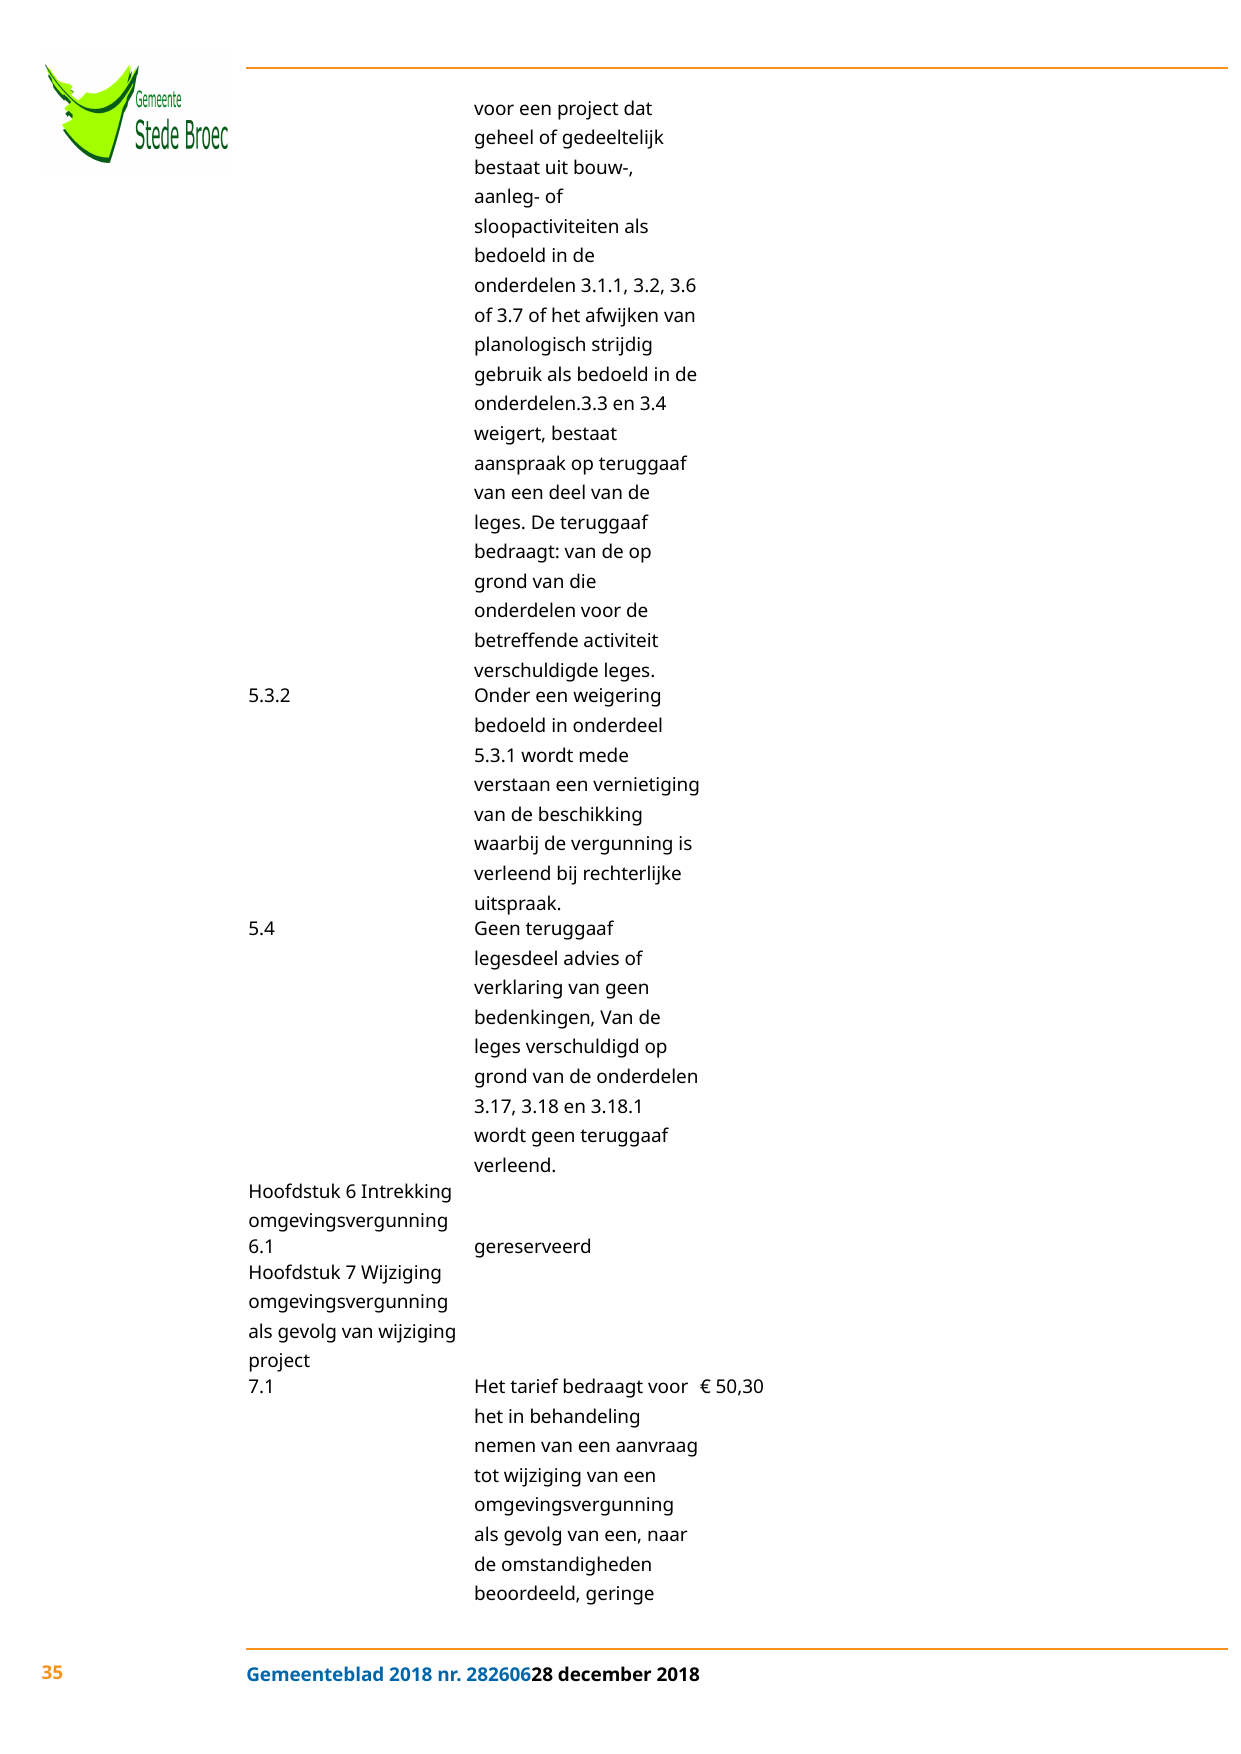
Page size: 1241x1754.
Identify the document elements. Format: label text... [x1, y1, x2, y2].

table_cell Hoofdstuk 7 Wijziging omgevingsvergunning als gevolg van wijziging project [248, 1259, 474, 1373]
table_cell 7.1 [248, 1373, 474, 1606]
table_cell [926, 1233, 1152, 1259]
table_cell Onder een weigering bedoeld in onderdeel 5.3.1 wordt mede verstaan een vernietiging van de beschikking waarbij de vergunning is verleend bij rechterlijke uitspraak. [474, 683, 700, 915]
table_cell Het tarief bedraagt voor het in behandeling nemen van een aanvraag tot wijziging van een omgevingsvergunning als gevolg van een, naar de omstandigheden beoordeeld, geringe [474, 1373, 700, 1606]
table_cell Geen teruggaaf legesdeel advies of verklaring van geen bedenkingen, Van de leges verschuldigd op grond van de onderdelen 3.17, 3.18 en 3.18.1 wordt geen teruggaaf verleend. [474, 915, 700, 1178]
table_cell [926, 915, 1152, 1178]
table_cell € 50,30 [700, 1373, 926, 1606]
table_cell [926, 95, 1152, 683]
table_cell [700, 95, 926, 683]
table_cell Hoofdstuk 6 Intrekking omgevingsvergunning [248, 1178, 474, 1233]
table_cell [926, 683, 1152, 915]
table_cell voor een project dat geheel of gedeeltelijk bestaat uit bouw-, aanleg- of sloopactiviteiten als bedoeld in de onderdelen 3.1.1, 3.2, 3.6 of 3.7 of het afwijken van planologisch strijdig gebruik als bedoeld in de onderdelen.3.3 en 3.4 weigert, bestaat aanspraak op teruggaaf van een deel van de leges. De teruggaaf bedraagt: van de op grond van die onderdelen voor de betreffende activiteit verschuldigde leges. [474, 95, 700, 683]
table_cell [700, 915, 926, 1178]
table_cell 5.4 [248, 915, 474, 1178]
table_cell [248, 95, 474, 683]
table_cell [926, 1373, 1152, 1606]
table_cell 6.1 [248, 1233, 474, 1259]
table_cell [700, 683, 926, 915]
table_cell [700, 1233, 926, 1259]
table_cell gereserveerd [474, 1233, 700, 1259]
table_cell 5.3.2 [248, 683, 474, 915]
picture [41, 47, 231, 172]
